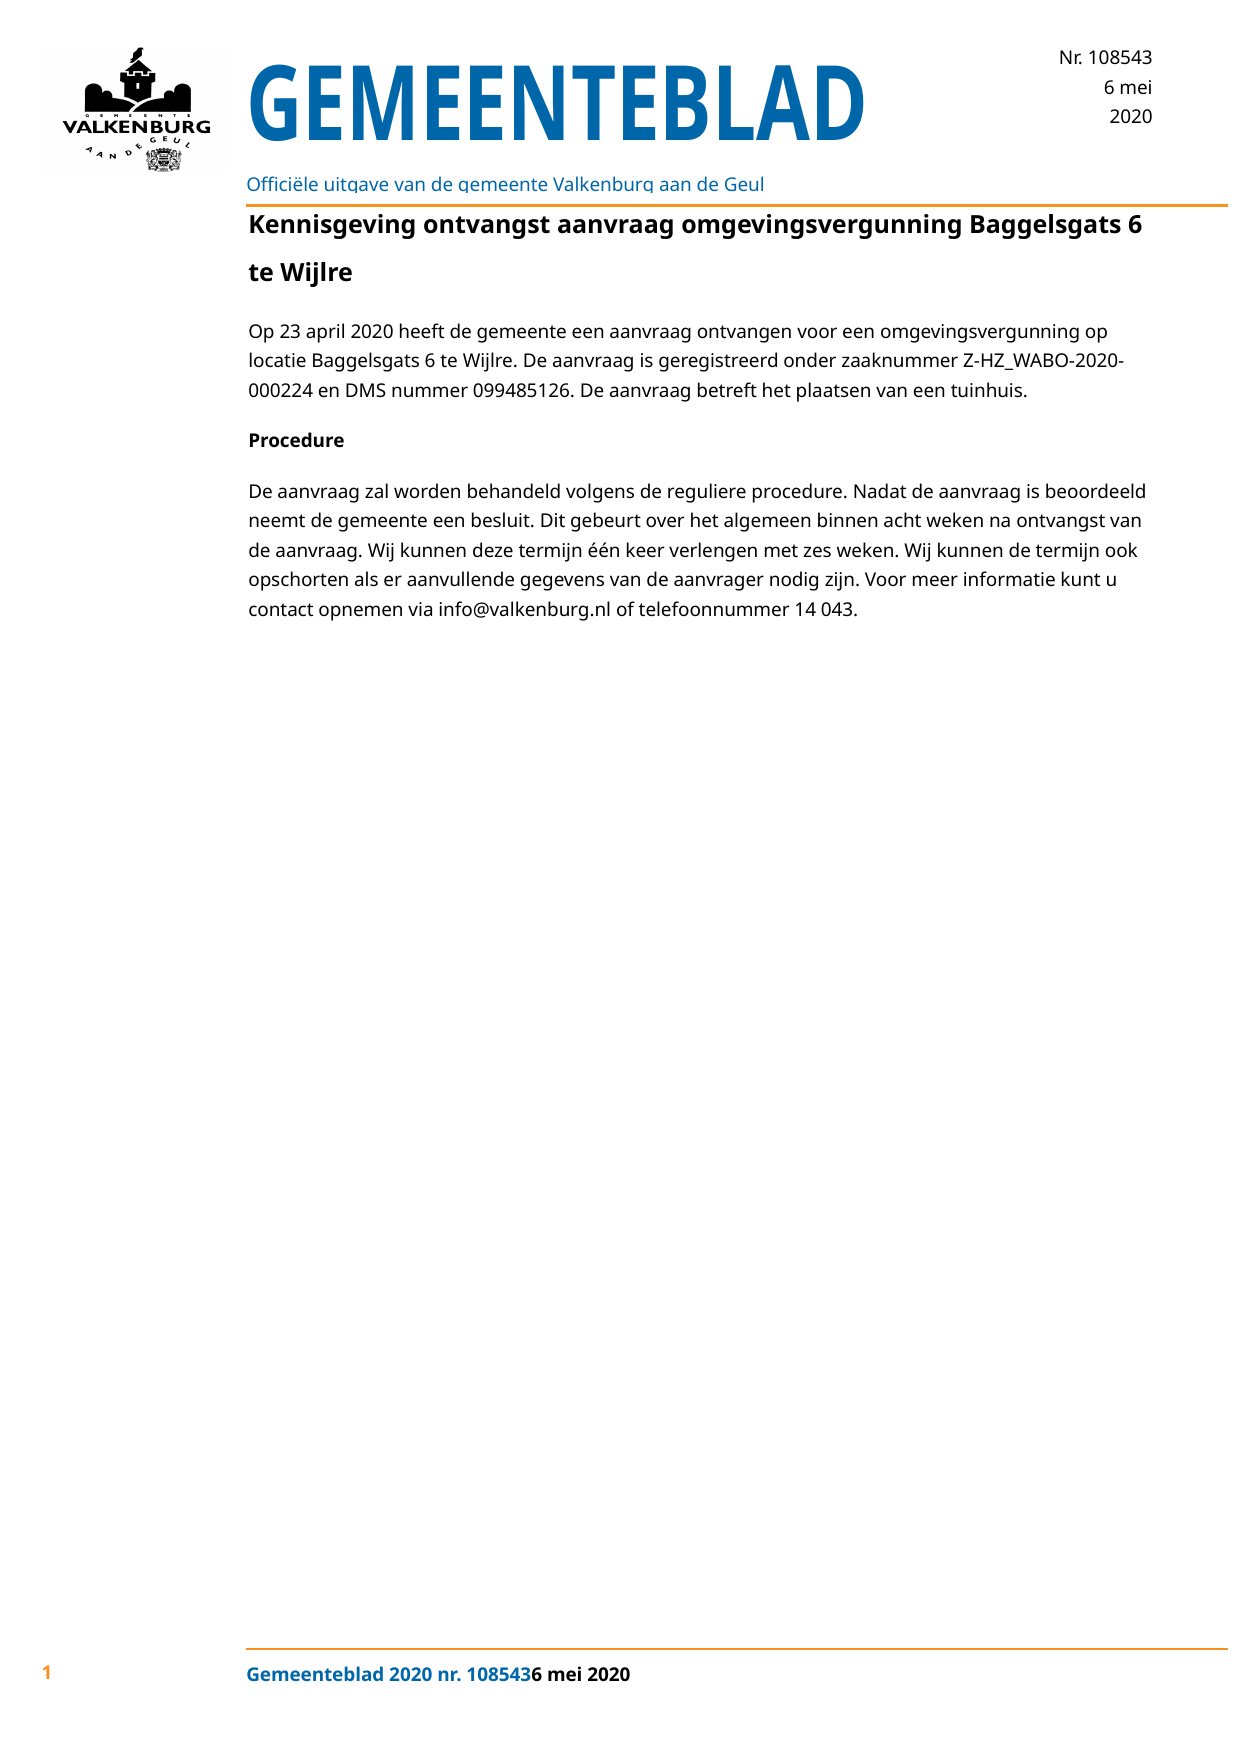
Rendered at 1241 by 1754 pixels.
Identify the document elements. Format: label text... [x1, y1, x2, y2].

text Op 23 april 2020 heeft de gemeente een aanvraag ontvangen voor een omgevingsvergunning op locatie Baggelsgats 6 te Wijlre. De aanvraag is geregistreerd onder zaaknummer Z-HZ_WABO-2020-000224 en DMS nummer 099485126. De aanvraag betreft het plaatsen van een tuinhuis. [248, 318, 1152, 403]
text De aanvraag zal worden behandeld volgens de reguliere procedure. Nadat de aanvraag is beoordeeld neemt de gemeente een besluit. Dit gebeurt over het algemeen binnen acht weken na ontvangst van de aanvraag. Wij kunnen deze termijn één keer verlengen met zes weken. Wij kunnen de termijn ook opschorten als er aanvullende gegevens van de aanvrager nodig zijn. Voor meer informatie kunt u contact opnemen via info@valkenburg.nl of telefoonnummer 14 043. [248, 478, 1152, 622]
text Procedure [248, 427, 1152, 453]
picture [41, 47, 231, 172]
text Kennisgeving ontvangst aanvraag omgevingsvergunning Baggelsgats 6 te Wijlre [248, 207, 1152, 288]
